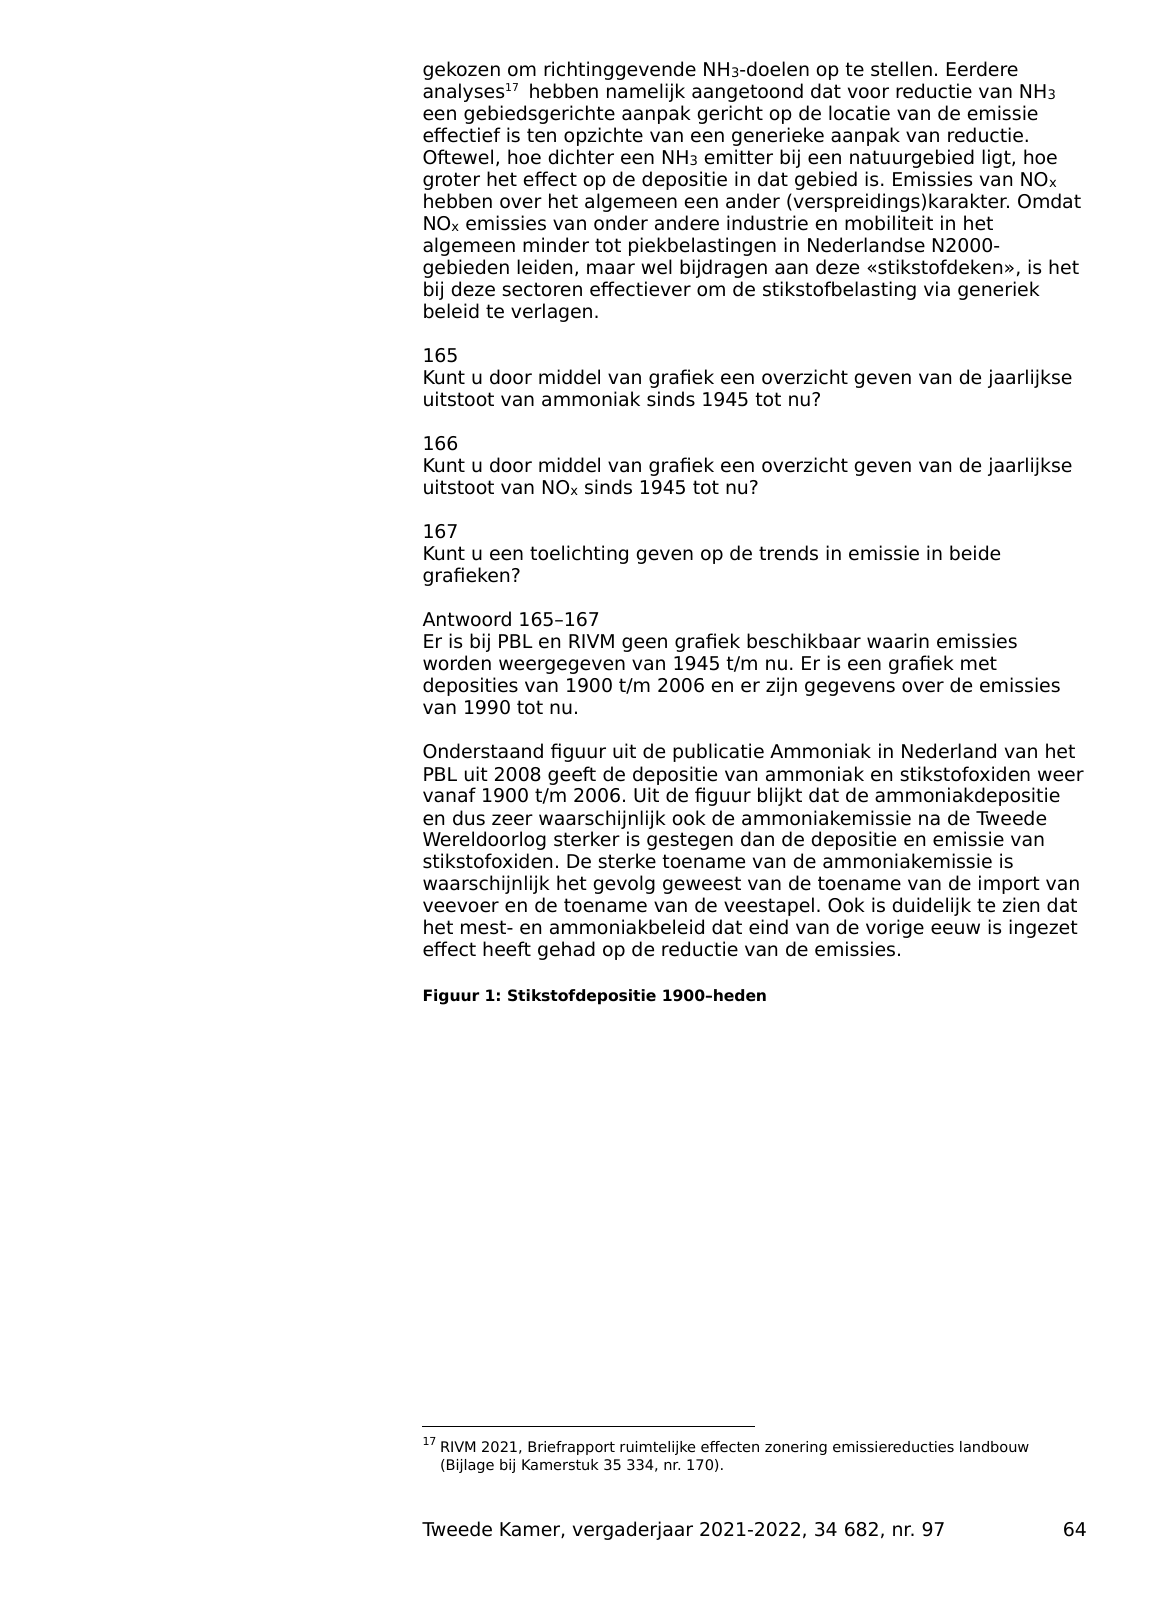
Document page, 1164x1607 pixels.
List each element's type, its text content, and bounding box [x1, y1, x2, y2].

text 166 [422, 433, 1087, 455]
text Onderstaand figuur uit de publicatie Ammoniak in Nederland van het PBL uit 2008 geeft de depositie van ammoniak en stikstofoxiden weer vanaf 1900 t/m 2006. Uit de figuur blijkt dat de ammoniakdepositie en dus zeer waarschijnlijk ook de ammoniakemissie na de Tweede Wereldoorlog sterker is gestegen dan de depositie en emissie van stikstofoxiden. De sterke toename van de ammoniakemissie is waarschijnlijk het gevolg geweest van de toename van de import van veevoer en de toename van de veestapel. Ook is duidelijk te zien dat het mest- en ammoniakbeleid dat eind van de vorige eeuw is ingezet effect heeft gehad op de reductie van de emissies. [422, 741, 1087, 961]
text Antwoord 165–167 [422, 609, 1087, 631]
text RIVM 2021, Briefrapport ruimtelijke effecten zonering emissiereducties landbouw (Bijlage bij Kamerstuk 35 334, nr. 170). [422, 1435, 1087, 1474]
text 165 [422, 345, 1087, 367]
text Kunt u door middel van grafiek een overzicht geven van de jaarlijkse uitstoot van NOx sinds 1945 tot nu? [422, 455, 1087, 499]
text Kunt u door middel van grafiek een overzicht geven van de jaarlijkse uitstoot van ammoniak sinds 1945 tot nu? [422, 367, 1087, 411]
text 167 [422, 521, 1087, 543]
text Er is bij PBL en RIVM geen grafiek beschikbaar waarin emissies worden weergegeven van 1945 t/m nu. Er is een grafiek met deposities van 1900 t/m 2006 en er zijn gegevens over de emissies van 1990 tot nu. [422, 631, 1087, 719]
text Figuur 1: Stikstofdepositie 1900–heden [422, 987, 1072, 1005]
text Kunt u een toelichting geven op de trends in emissie in beide grafieken? [422, 543, 1087, 587]
text gekozen om richtinggevende NH3-doelen op te stellen. Eerdere analyses hebben namelijk aangetoond dat voor reductie van NH3 een gebiedsgerichte aanpak gericht op de locatie van de emissie effectief is ten opzichte van een generieke aanpak van reductie. Oftewel, hoe dichter een NH3 emitter bij een natuurgebied ligt, hoe groter het effect op de depositie in dat gebied is. Emissies van NOx hebben over het algemeen een ander (verspreidings)karakter. Omdat NOx emissies van onder andere industrie en mobiliteit in het algemeen minder tot piekbelastingen in Nederlandse N2000-gebieden leiden, maar wel bijdragen aan deze «stikstofdeken», is het bij deze sectoren effectiever om de stikstofbelasting via generiek beleid te verlagen. [422, 59, 1087, 323]
